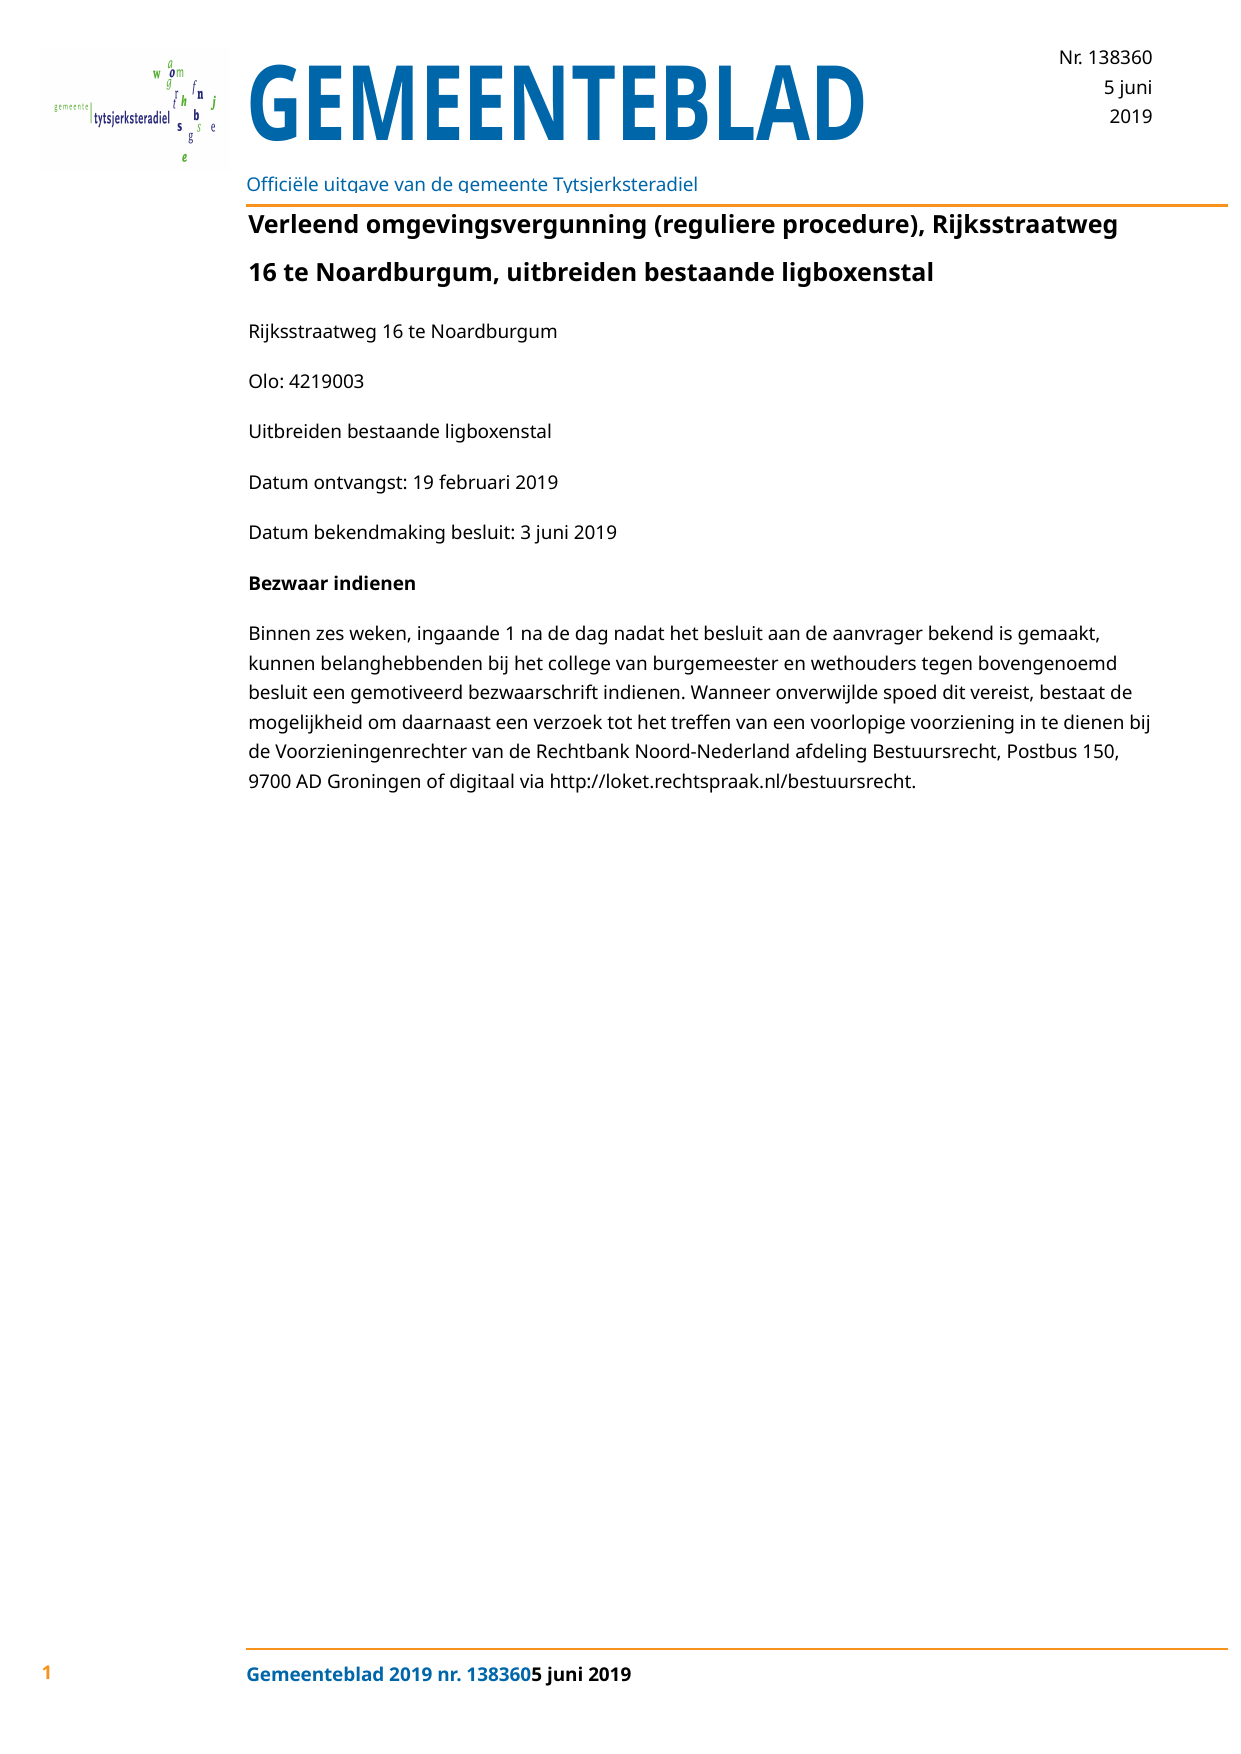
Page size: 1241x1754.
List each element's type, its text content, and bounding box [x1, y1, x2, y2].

text Rijksstraatweg 16 te Noardburgum [248, 318, 1152, 344]
text Uitbreiden bestaande ligboxenstal [248, 419, 1152, 444]
text Olo: 4219003 [248, 368, 1152, 394]
text Verleend omgevingsvergunning (reguliere procedure), Rijksstraatweg 16 te Noardburgum, uitbreiden bestaande ligboxenstal [248, 207, 1152, 288]
text Binnen zes weken, ingaande 1 na de dag nadat het besluit aan de aanvrager bekend is gemaakt, kunnen belanghebbenden bij het college van burgemeester en wethouders tegen bovengenoemd besluit een gemotiveerd bezwaarschrift indienen. Wanneer onverwijlde spoed dit vereist, bestaat de mogelijkheid om daarnaast een verzoek tot het treffen van een voorlopige voorziening in te dienen bij de Voorzieningenrechter van de Rechtbank Noord-Nederland afdeling Bestuursrecht, Postbus 150, 9700 AD Groningen of digitaal via http://loket.rechtspraak.nl/bestuursrecht. [248, 620, 1152, 794]
picture [41, 47, 231, 172]
text Datum ontvangst: 19 februari 2019 [248, 469, 1152, 495]
text Datum bekendmaking besluit: 3 juni 2019 [248, 519, 1152, 545]
text Bezwaar indienen [248, 570, 1152, 596]
